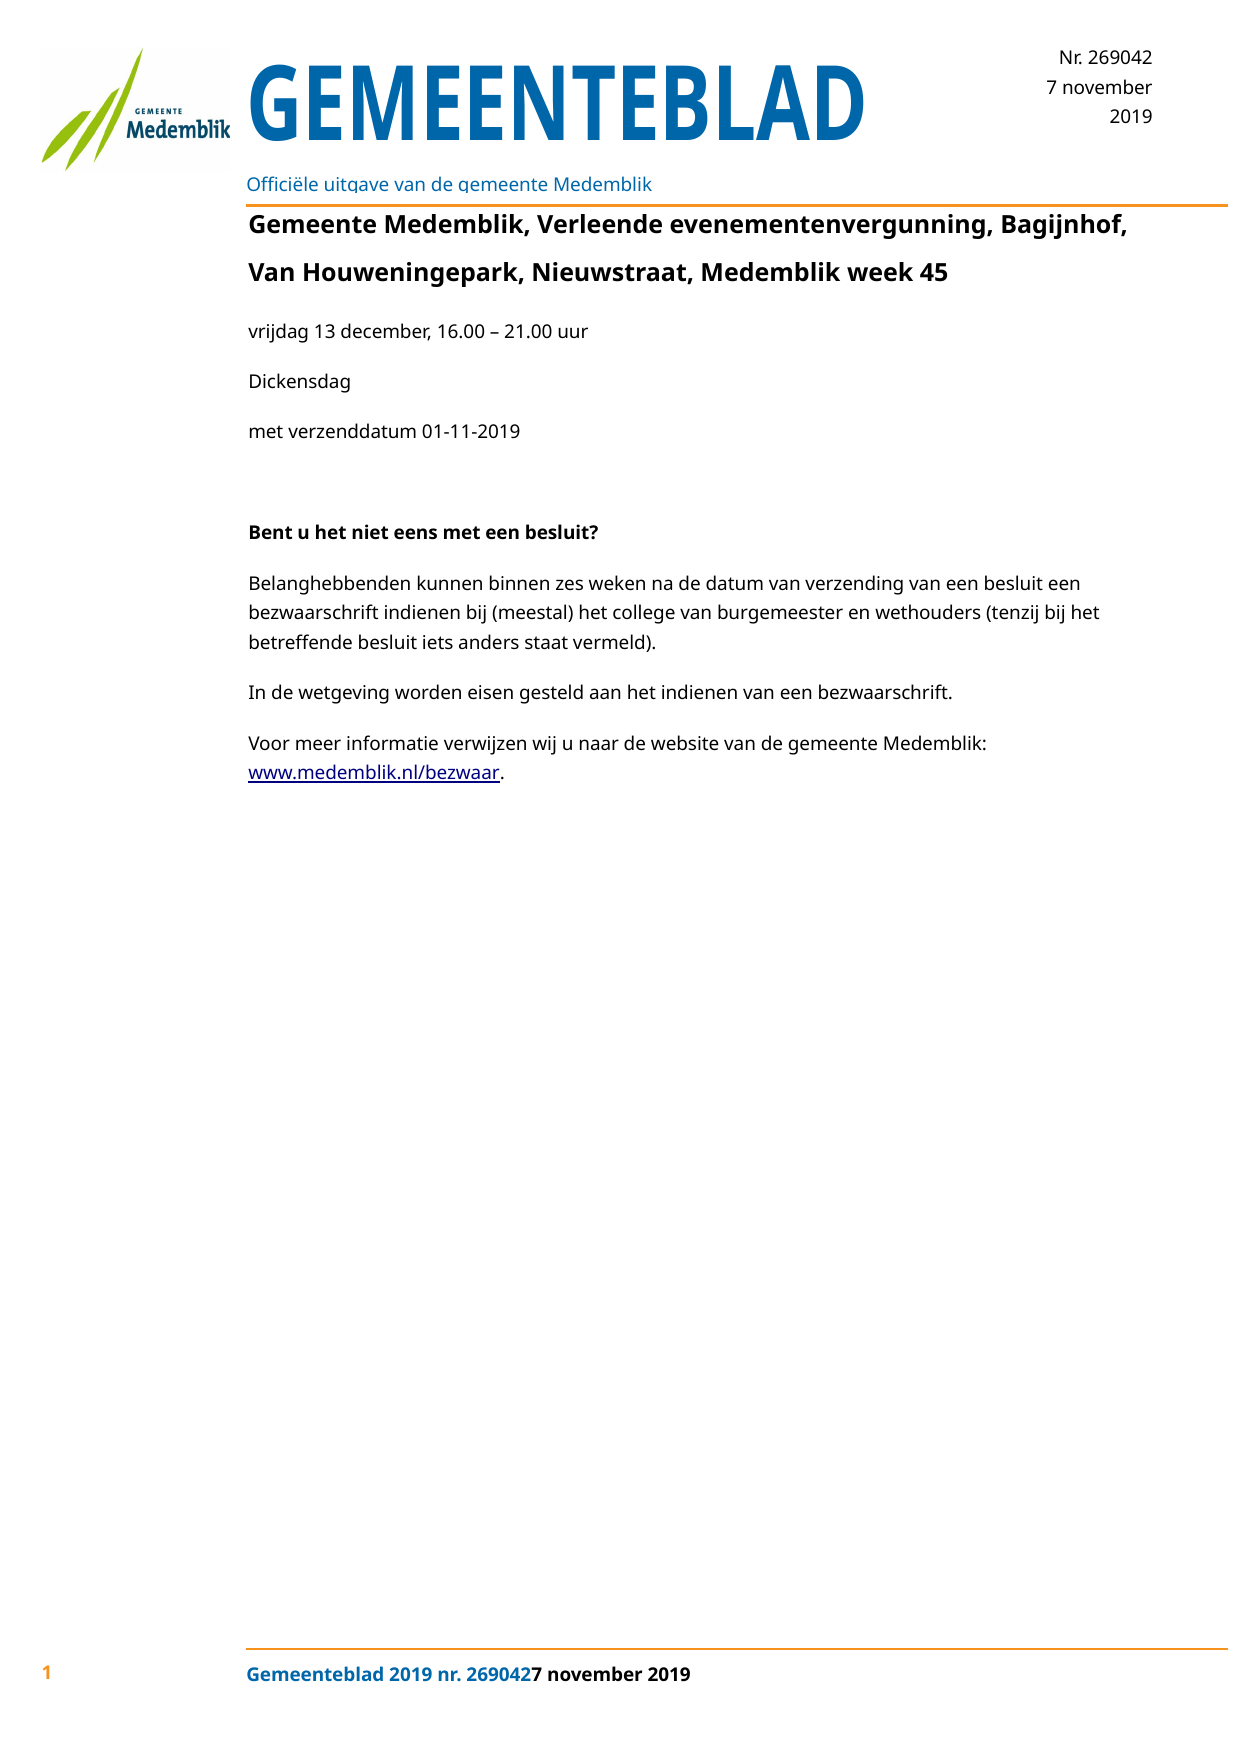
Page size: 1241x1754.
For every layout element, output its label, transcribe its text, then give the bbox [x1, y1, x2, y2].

text Gemeente Medemblik, Verleende evenementenvergunning, Bagijnhof, Van Houweningepark, Nieuwstraat, Medemblik week 45 [248, 207, 1152, 288]
text Voor meer informatie verwijzen wij u naar de website van de gemeente Medemblik: www.medemblik.nl/bezwaar. [248, 730, 1152, 785]
text met verzenddatum 01-11-2019 [248, 419, 1152, 444]
text vrijdag 13 december, 16.00 – 21.00 uur [248, 318, 1152, 344]
text Dickensdag [248, 368, 1152, 394]
text Bent u het niet eens met een besluit? [248, 519, 1152, 545]
text Belanghebbenden kunnen binnen zes weken na de datum van verzending van een besluit een bezwaarschrift indienen bij (meestal) het college van burgemeester en wethouders (tenzij bij het betreffende besluit iets anders staat vermeld). [248, 570, 1152, 655]
picture [41, 47, 231, 172]
text In de wetgeving worden eisen gesteld aan het indienen van een bezwaarschrift. [248, 679, 1152, 705]
